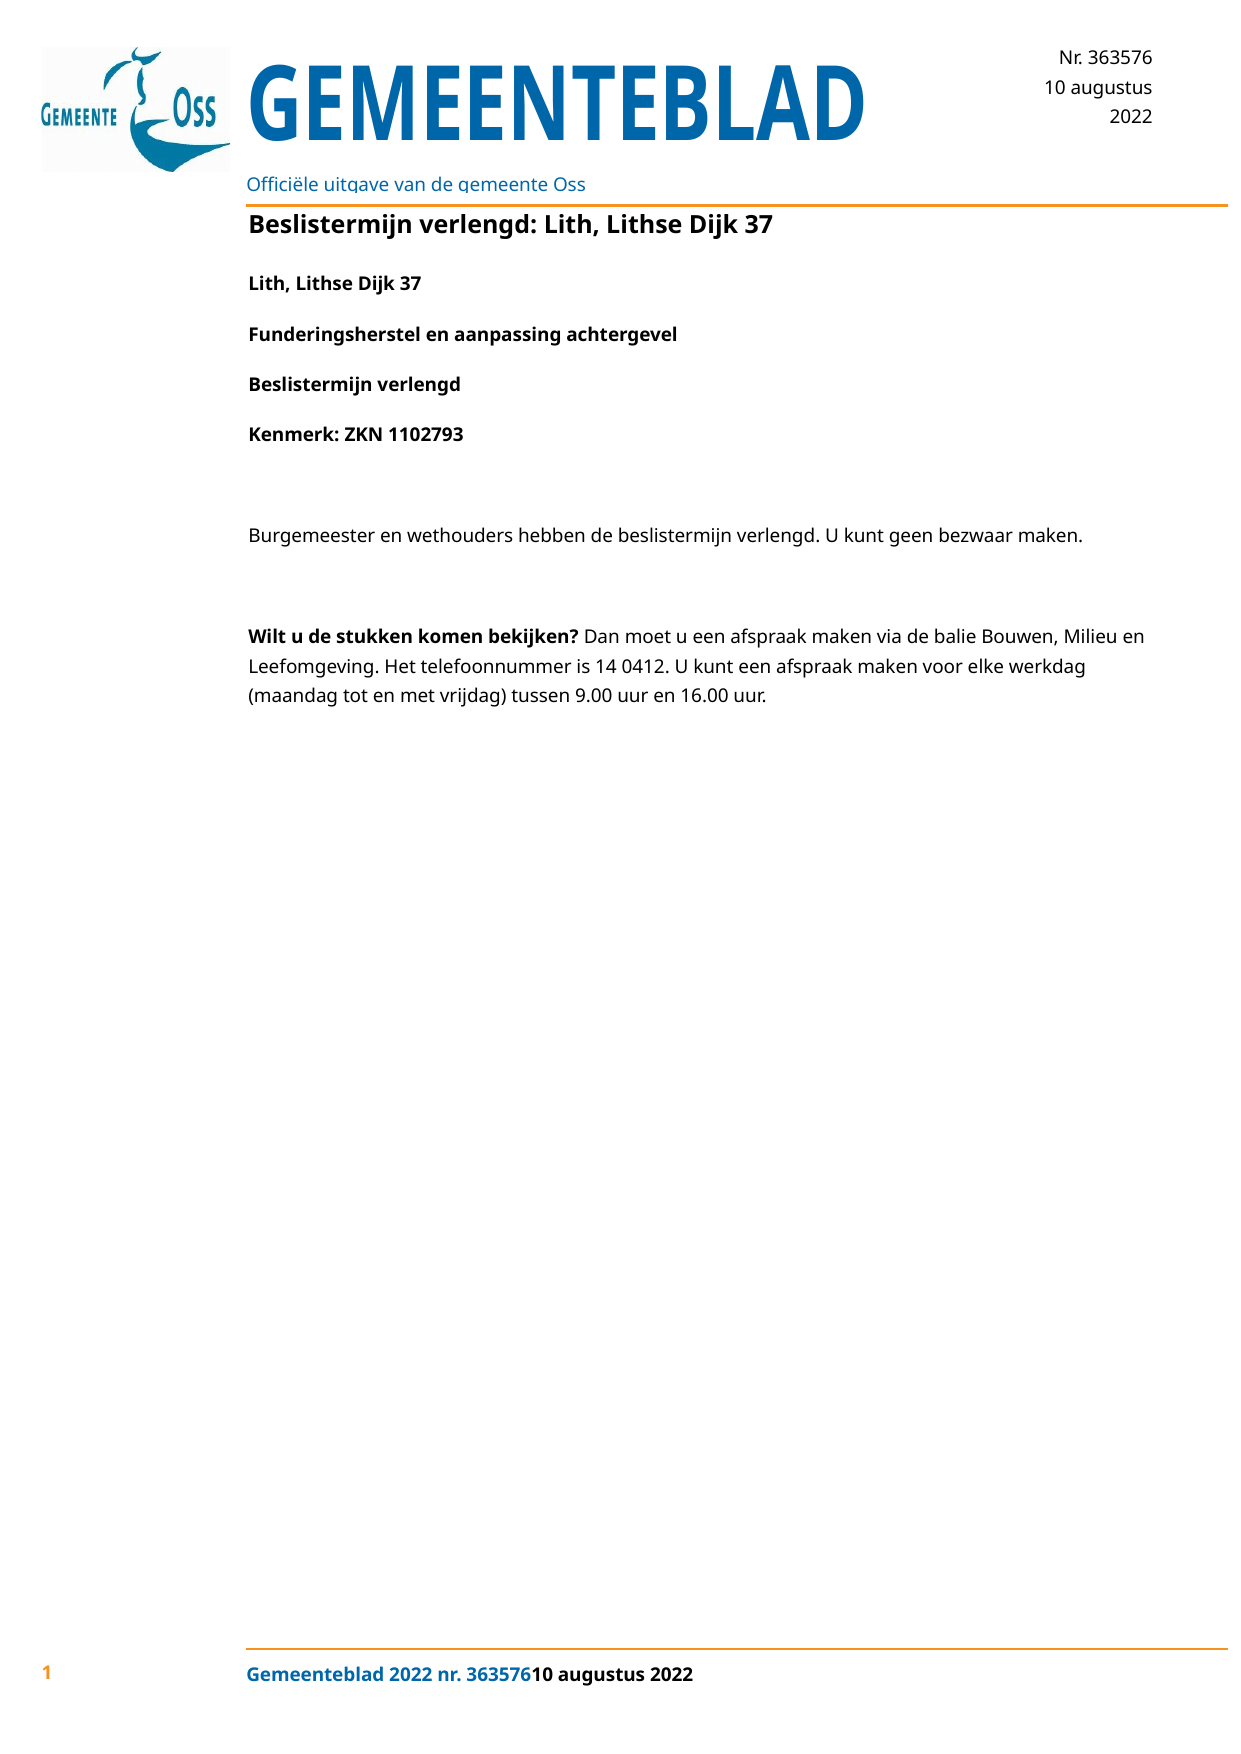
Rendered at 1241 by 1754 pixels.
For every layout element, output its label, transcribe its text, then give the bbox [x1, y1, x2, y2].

text Wilt u de stukken komen bekijken? Dan moet u een afspraak maken via de balie Bouwen, Milieu en Leefomgeving. Het telefoonnummer is 14 0412. U kunt een afspraak maken voor elke werkdag (maandag tot en met vrijdag) tussen 9.00 uur en 16.00 uur. [248, 623, 1152, 708]
text Kenmerk: ZKN 1102793 [248, 422, 1152, 447]
text Lith, Lithse Dijk 37 [248, 270, 1152, 296]
text Funderingsherstel en aanpassing achtergevel [248, 321, 1152, 346]
text Beslistermijn verlengd [248, 371, 1152, 397]
text Burgemeester en wethouders hebben de beslistermijn verlengd. U kunt geen bezwaar maken. [248, 522, 1152, 548]
text Beslistermijn verlengd: Lith, Lithse Dijk 37 [248, 207, 1152, 241]
picture [41, 47, 231, 172]
